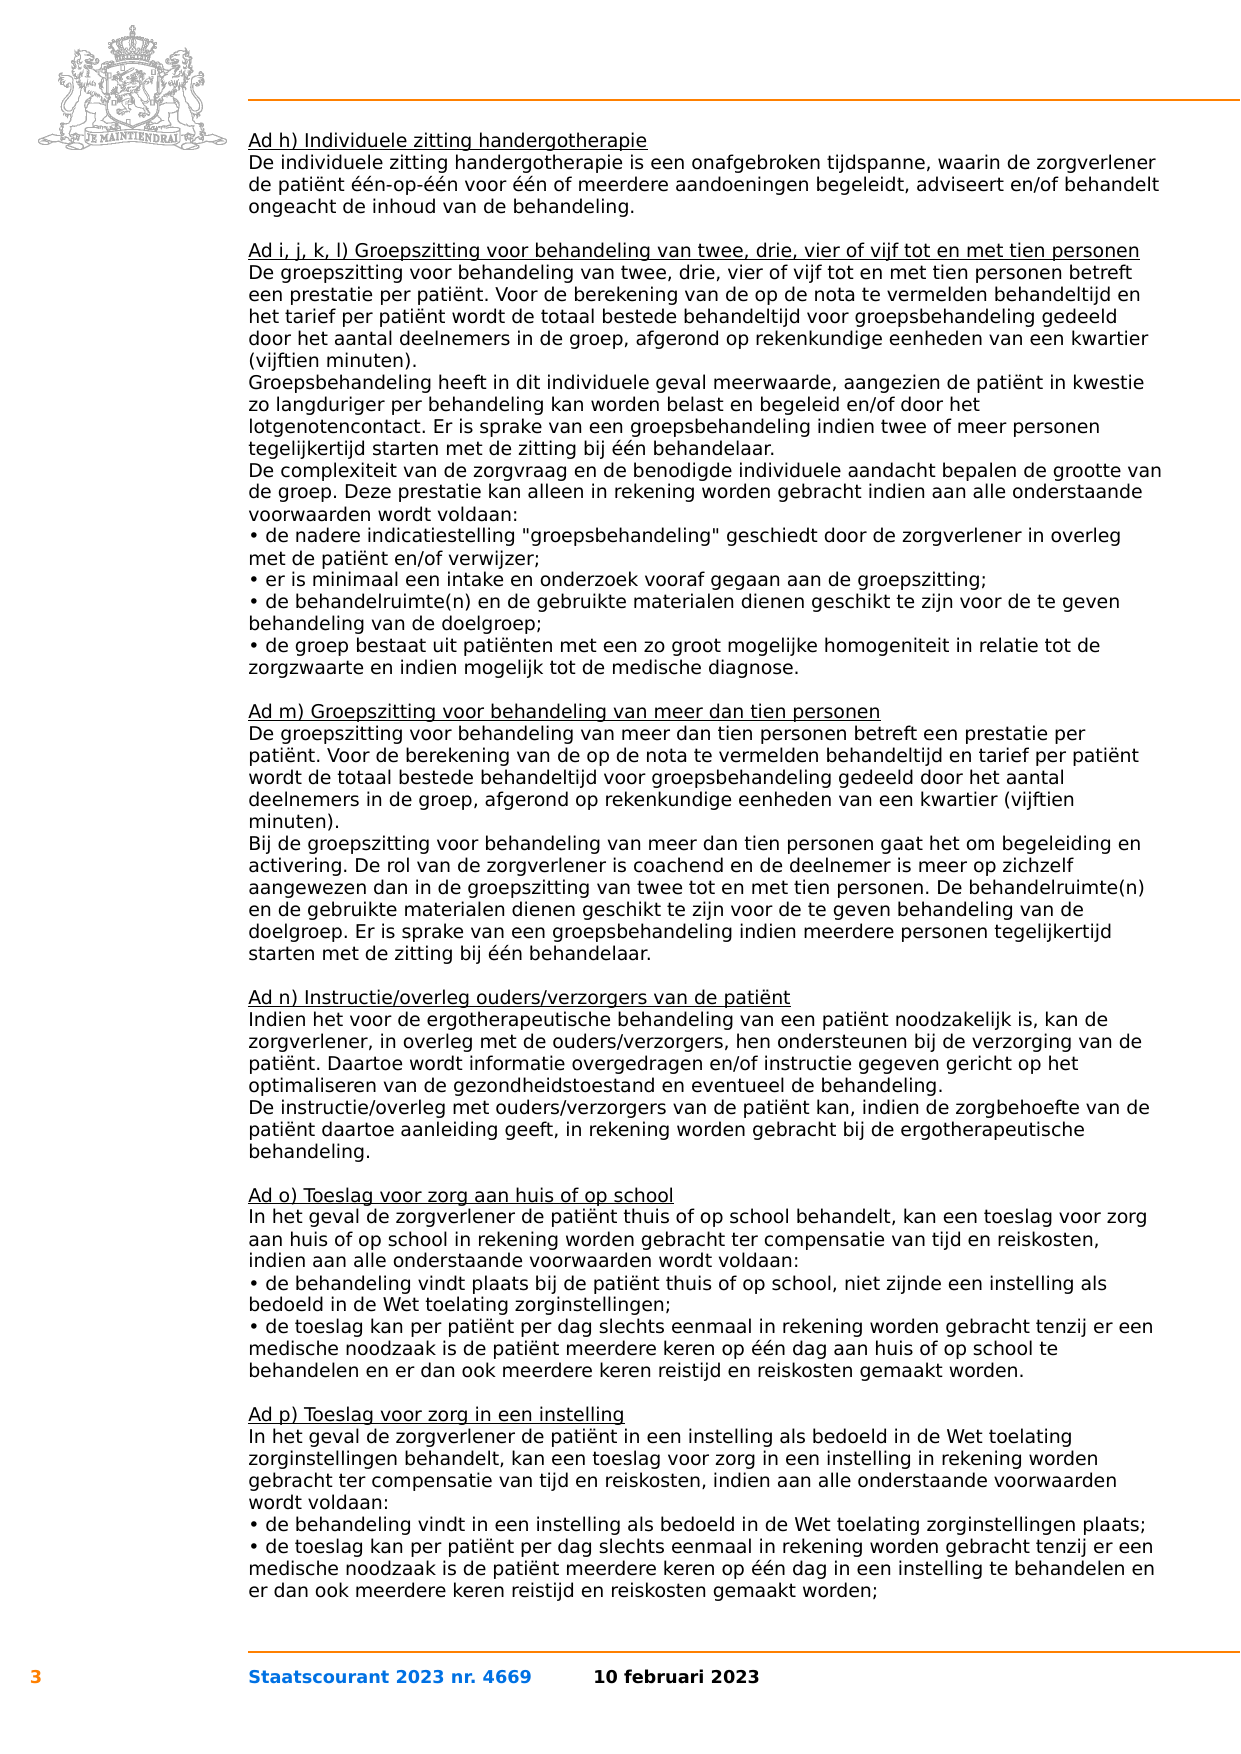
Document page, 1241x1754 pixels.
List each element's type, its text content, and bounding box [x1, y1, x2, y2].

subtitle Ad i, j, k, l) Groepszitting voor behandeling van twee, drie, vier of vijf tot en met tien personen [248, 240, 1163, 262]
text • de toeslag kan per patiënt per dag slechts eenmaal in rekening worden gebracht tenzij er een medische noodzaak is de patiënt meerdere keren op één dag aan huis of op school te behandelen en er dan ook meerdere keren reistijd en reiskosten gemaakt worden. [248, 1316, 1163, 1382]
text • de behandelruimte(n) en de gebruikte materialen dienen geschikt te zijn voor de te geven behandeling van de doelgroep; [248, 591, 1163, 635]
text Bij de groepszitting voor behandeling van meer dan tien personen gaat het om begeleiding en activering. De rol van de zorgverlener is coachend en de deelnemer is meer op zichzelf aangewezen dan in de groepszitting van twee tot en met tien personen. De behandelruimte(n) en de gebruikte materialen dienen geschikt te zijn voor de te geven behandeling van de doelgroep. Er is sprake van een groepsbehandeling indien meerdere personen tegelijkertijd starten met de zitting bij één behandelaar. [248, 833, 1163, 965]
text De instructie/overleg met ouders/verzorgers van de patiënt kan, indien de zorgbehoefte van de patiënt daartoe aanleiding geeft, in rekening worden gebracht bij de ergotherapeutische behandeling. [248, 1097, 1163, 1163]
text De complexiteit van de zorgvraag en de benodigde individuele aandacht bepalen de grootte van de groep. Deze prestatie kan alleen in rekening worden gebracht indien aan alle onderstaande voorwaarden wordt voldaan: [248, 459, 1163, 525]
text • de behandeling vindt in een instelling als bedoeld in de Wet toelating zorginstellingen plaats; [248, 1514, 1163, 1536]
subtitle Ad n) Instructie/overleg ouders/verzorgers van de patiënt [248, 987, 1163, 1009]
text • de groep bestaat uit patiënten met een zo groot mogelijke homogeniteit in relatie tot de zorgzwaarte en indien mogelijk tot de medische diagnose. [248, 635, 1163, 679]
text Indien het voor de ergotherapeutische behandeling van een patiënt noodzakelijk is, kan de zorgverlener, in overleg met de ouders/verzorgers, hen ondersteunen bij de verzorging van de patiënt. Daartoe wordt informatie overgedragen en/of instructie gegeven gericht op het optimaliseren van de gezondheidstoestand en eventueel de behandeling. [248, 1009, 1163, 1097]
text In het geval de zorgverlener de patiënt thuis of op school behandelt, kan een toeslag voor zorg aan huis of op school in rekening worden gebracht ter compensatie van tijd en reiskosten, indien aan alle onderstaande voorwaarden wordt voldaan: [248, 1206, 1163, 1272]
subtitle Ad m) Groepszitting voor behandeling van meer dan tien personen [248, 701, 1163, 723]
text • de toeslag kan per patiënt per dag slechts eenmaal in rekening worden gebracht tenzij er een medische noodzaak is de patiënt meerdere keren op één dag in een instelling te behandelen en er dan ook meerdere keren reistijd en reiskosten gemaakt worden; [248, 1536, 1163, 1602]
text • de behandeling vindt plaats bij de patiënt thuis of op school, niet zijnde een instelling als bedoeld in de Wet toelating zorginstellingen; [248, 1272, 1163, 1316]
text Groepsbehandeling heeft in dit individuele geval meerwaarde, aangezien de patiënt in kwestie zo langduriger per behandeling kan worden belast en begeleid en/of door het lotgenotencontact. Er is sprake van een groepsbehandeling indien twee of meer personen tegelijkertijd starten met de zitting bij één behandelaar. [248, 372, 1163, 459]
text • de nadere indicatiestelling "groepsbehandeling" geschiedt door de zorgverlener in overleg met de patiënt en/of verwijzer; [248, 525, 1163, 569]
subtitle Ad h) Individuele zitting handergotherapie [248, 130, 1163, 152]
subtitle Ad p) Toeslag voor zorg in een instelling [248, 1404, 1163, 1426]
subtitle Ad o) Toeslag voor zorg aan huis of op school [248, 1184, 1163, 1206]
text In het geval de zorgverlener de patiënt in een instelling als bedoeld in de Wet toelating zorginstellingen behandelt, kan een toeslag voor zorg in een instelling in rekening worden gebracht ter compensatie van tijd en reiskosten, indien aan alle onderstaande voorwaarden wordt voldaan: [248, 1426, 1163, 1514]
text De groepszitting voor behandeling van twee, drie, vier of vijf tot en met tien personen betreft een prestatie per patiënt. Voor de berekening van de op de nota te vermelden behandeltijd en het tarief per patiënt wordt de totaal bestede behandeltijd voor groepsbehandeling gedeeld door het aantal deelnemers in de groep, afgerond op rekenkundige eenheden van een kwartier (vijftien minuten). [248, 262, 1163, 372]
picture [38, 25, 227, 150]
text De groepszitting voor behandeling van meer dan tien personen betreft een prestatie per patiënt. Voor de berekening van de op de nota te vermelden behandeltijd en tarief per patiënt wordt de totaal bestede behandeltijd voor groepsbehandeling gedeeld door het aantal deelnemers in de groep, afgerond op rekenkundige eenheden van een kwartier (vijftien minuten). [248, 723, 1163, 833]
text • er is minimaal een intake en onderzoek vooraf gegaan aan de groepszitting; [248, 569, 1163, 591]
text De individuele zitting handergotherapie is een onafgebroken tijdspanne, waarin de zorgverlener de patiënt één-op-één voor één of meerdere aandoeningen begeleidt, adviseert en/of behandelt ongeacht de inhoud van de behandeling. [248, 152, 1163, 218]
